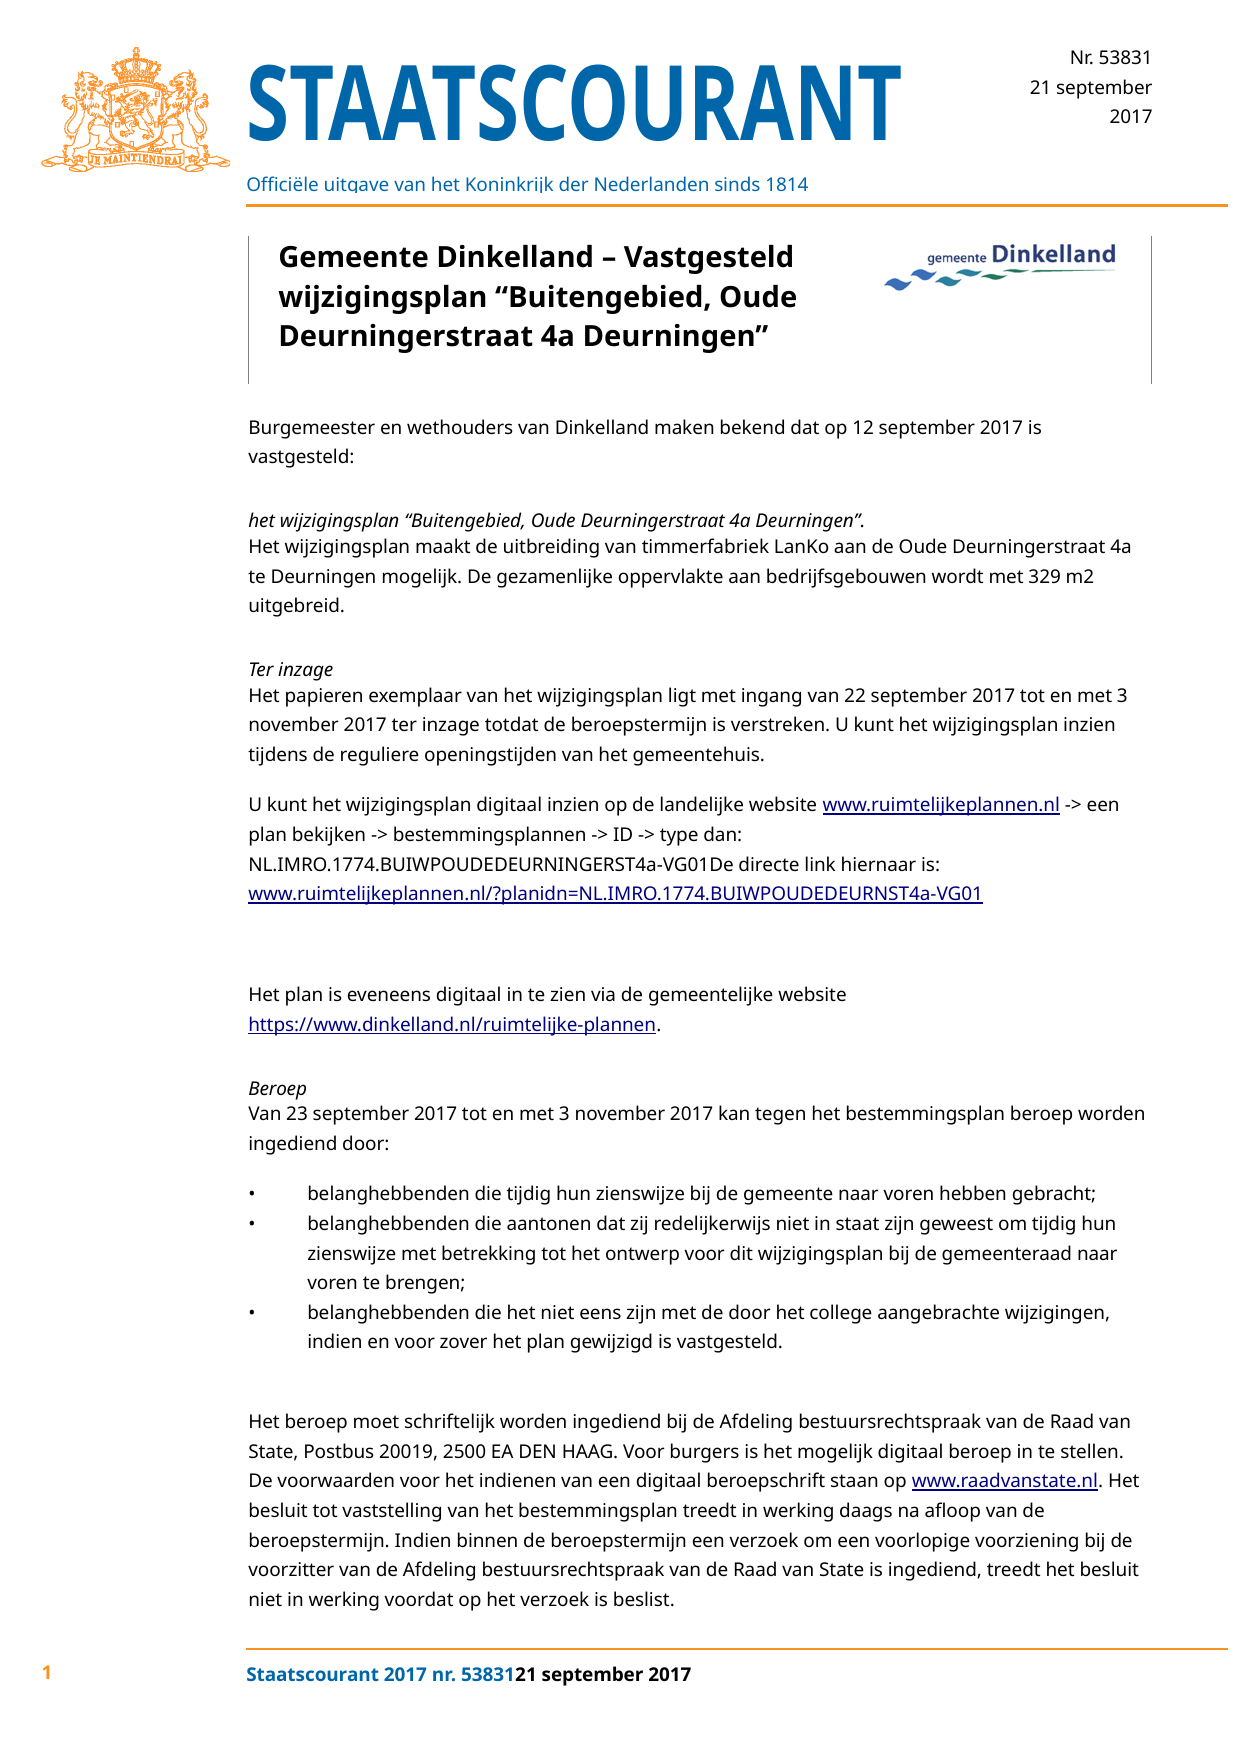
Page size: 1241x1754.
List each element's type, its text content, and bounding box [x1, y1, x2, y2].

text Het papieren exemplaar van het wijzigingsplan ligt met ingang van 22 september 2017 tot en met 3 november 2017 ter inzage totdat de beroepstermijn is verstreken. U kunt het wijzigingsplan inzien tijdens de reguliere openingstijden van het gemeentehuis. [248, 682, 1152, 767]
picture [882, 236, 1119, 296]
text het wijzigingsplan “Buitengebied, Oude Deurningerstraat 4a Deurningen”. [248, 507, 1152, 533]
list belanghebbenden die tijdig hun zienswijze bij de gemeente naar voren hebben gebracht; [248, 1181, 1152, 1206]
text Het wijzigingsplan maakt de uitbreiding van timmerfabriek LanKo aan de Oude Deurningerstraat 4a te Deurningen mogelijk. De gezamenlijke oppervlakte aan bedrijfsgebouwen wordt met 329 m2 uitgebreid. [248, 533, 1152, 618]
text Beroep [248, 1075, 1152, 1101]
text U kunt het wijzigingsplan digitaal inzien op de landelijke website www.ruimtelijkeplannen.nl -> een plan bekijken -> bestemmingsplannen -> ID -> type dan: NL.IMRO.1774.BUIWPOUDEDEURNINGERST4a-VG01De directe link hiernaar is: www.ruimtelijkeplannen.nl/?planidn=NL.IMRO.1774.BUIWPOUDEDEURNST4a-VG01 [248, 792, 1152, 906]
list belanghebbenden die het niet eens zijn met de door het college aangebrachte wijzigingen, indien en voor zover het plan gewijzigd is vastgesteld. [248, 1299, 1152, 1354]
table_header [850, 236, 1151, 384]
table_header Gemeente Dinkelland – Vastgesteld wijzigingsplan “Buitengebied, Oude Deurningerstraat 4a Deurningen” [249, 236, 850, 384]
picture [41, 47, 231, 172]
text Van 23 september 2017 tot en met 3 november 2017 kan tegen het bestemmingsplan beroep worden ingediend door: [248, 1101, 1152, 1156]
text Ter inzage [248, 656, 1152, 682]
text Het plan is eveneens digitaal in te zien via de gemeentelijke website https://www.dinkelland.nl/ruimtelijke-plannen. [248, 981, 1152, 1037]
text Burgemeester en wethouders van Dinkelland maken bekend dat op 12 september 2017 is vastgesteld: [248, 414, 1152, 469]
text Het beroep moet schriftelijk worden ingediend bij de Afdeling bestuursrechtspraak van de Raad van State, Postbus 20019, 2500 EA DEN HAAG. Voor burgers is het mogelijk digitaal beroep in te stellen. De voorwaarden voor het indienen van een digitaal beroepschrift staan op www.raadvanstate.nl. Het besluit tot vaststelling van het bestemmingsplan treedt in werking daags na afloop van de beroepstermijn. Indien binnen de beroepstermijn een verzoek om een voorlopige voorziening bij de voorzitter van de Afdeling bestuursrechtspraak van de Raad van State is ingediend, treedt het besluit niet in werking voordat op het verzoek is beslist. [248, 1408, 1152, 1612]
list belanghebbenden die aantonen dat zij redelijkerwijs niet in staat zijn geweest om tijdig hun zienswijze met betrekking tot het ontwerp voor dit wijzigingsplan bij de gemeenteraad naar voren te brengen; [248, 1210, 1152, 1295]
